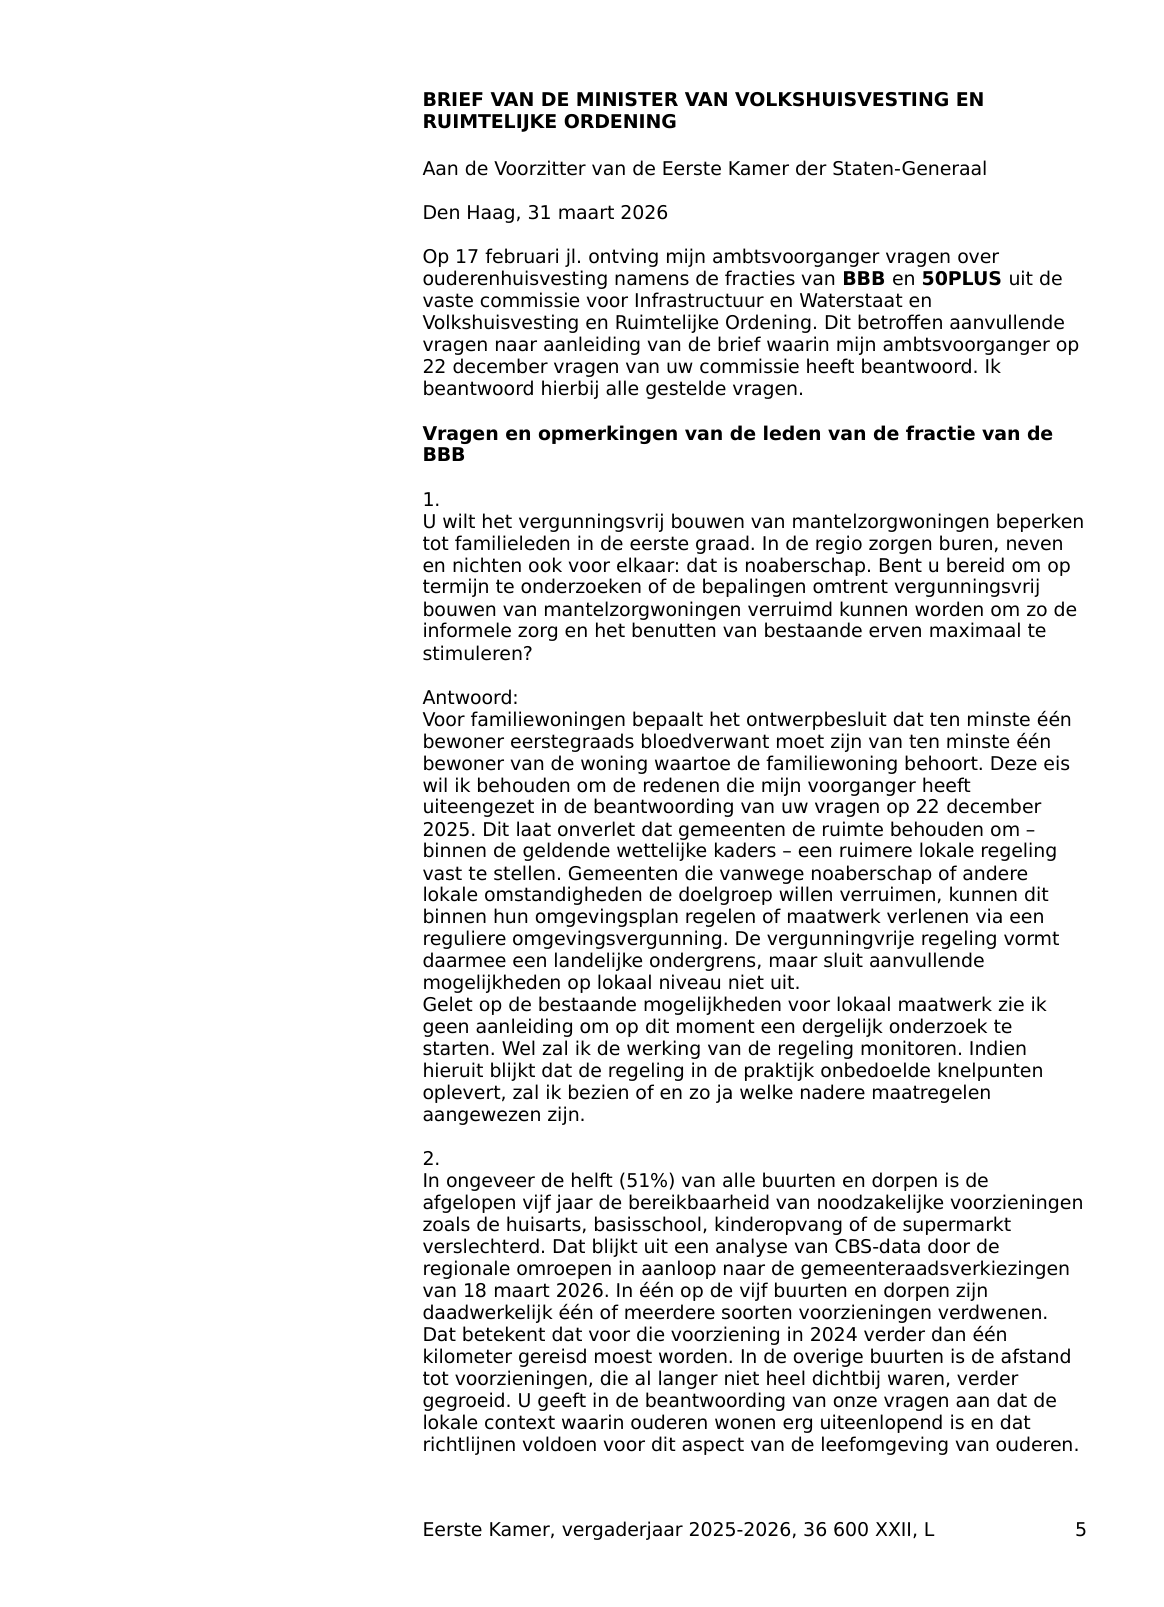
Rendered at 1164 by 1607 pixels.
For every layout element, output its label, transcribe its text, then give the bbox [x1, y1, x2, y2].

text Voor familiewoningen bepaalt het ontwerpbesluit dat ten minste één bewoner eerstegraads bloedverwant moet zijn van ten minste één bewoner van de woning waartoe de familiewoning behoort. Deze eis wil ik behouden om de redenen die mijn voorganger heeft uiteengezet in de beantwoording van uw vragen op 22 december 2025. Dit laat onverlet dat gemeenten de ruimte behouden om – binnen de geldende wettelijke kaders – een ruimere lokale regeling vast te stellen. Gemeenten die vanwege noaberschap of andere lokale omstandigheden de doelgroep willen verruimen, kunnen dit binnen hun omgevingsplan regelen of maatwerk verlenen via een reguliere omgevingsvergunning. De vergunningvrije regeling vormt daarmee een landelijke ondergrens, maar sluit aanvullende mogelijkheden op lokaal niveau niet uit. [422, 708, 1087, 994]
text 1. [422, 488, 1087, 511]
text 2. [422, 1148, 1087, 1170]
text U wilt het vergunningsvrij bouwen van mantelzorgwoningen beperken tot familieleden in de eerste graad. In de regio zorgen buren, neven en nichten ook voor elkaar: dat is noaberschap. Bent u bereid om op termijn te onderzoeken of de bepalingen omtrent vergunningsvrij bouwen van mantelzorgwoningen verruimd kunnen worden om zo de informele zorg en het benutten van bestaande erven maximaal te stimuleren? [422, 511, 1087, 664]
text Den Haag, 31 maart 2026 [422, 202, 1087, 224]
text Op 17 februari jl. ontving mijn ambtsvoorganger vragen over ouderenhuisvesting namens de fracties van BBB en 50PLUS uit de vaste commissie voor Infrastructuur en Waterstaat en Volkshuisvesting en Ruimtelijke Ordening. Dit betroffen aanvullende vragen naar aanleiding van de brief waarin mijn ambtsvoorganger op 22 december vragen van uw commissie heeft beantwoord. Ik beantwoord hierbij alle gestelde vragen. [422, 246, 1087, 400]
text Antwoord: [422, 687, 1087, 708]
text Aan de Voorzitter van de Eerste Kamer der Staten-Generaal [422, 158, 1087, 180]
subtitle BRIEF VAN DE MINISTER VAN VOLKSHUISVESTING EN RUIMTELIJKE ORDENING [422, 89, 1087, 133]
text In ongeveer de helft (51%) van alle buurten en dorpen is de afgelopen vijf jaar de bereikbaarheid van noodzakelijke voorzieningen zoals de huisarts, basisschool, kinderopvang of de supermarkt verslechterd. Dat blijkt uit een analyse van CBS-data door de regionale omroepen in aanloop naar de gemeenteraadsverkiezingen van 18 maart 2026. In één op de vijf buurten en dorpen zijn daadwerkelijk één of meerdere soorten voorzieningen verdwenen. Dat betekent dat voor die voorziening in 2024 verder dan één kilometer gereisd moest worden. In de overige buurten is de afstand tot voorzieningen, die al langer niet heel dichtbij waren, verder gegroeid. U geeft in de beantwoording van onze vragen aan dat de lokale context waarin ouderen wonen erg uiteenlopend is en dat richtlijnen voldoen voor dit aspect van de leefomgeving van ouderen. [422, 1170, 1087, 1456]
subtitle Vragen en opmerkingen van de leden van de fractie van de BBB [422, 422, 1087, 466]
text Gelet op de bestaande mogelijkheden voor lokaal maatwerk zie ik geen aanleiding om op dit moment een dergelijk onderzoek te starten. Wel zal ik de werking van de regeling monitoren. Indien hieruit blijkt dat de regeling in de praktijk onbedoelde knelpunten oplevert, zal ik bezien of en zo ja welke nadere maatregelen aangewezen zijn. [422, 994, 1087, 1126]
